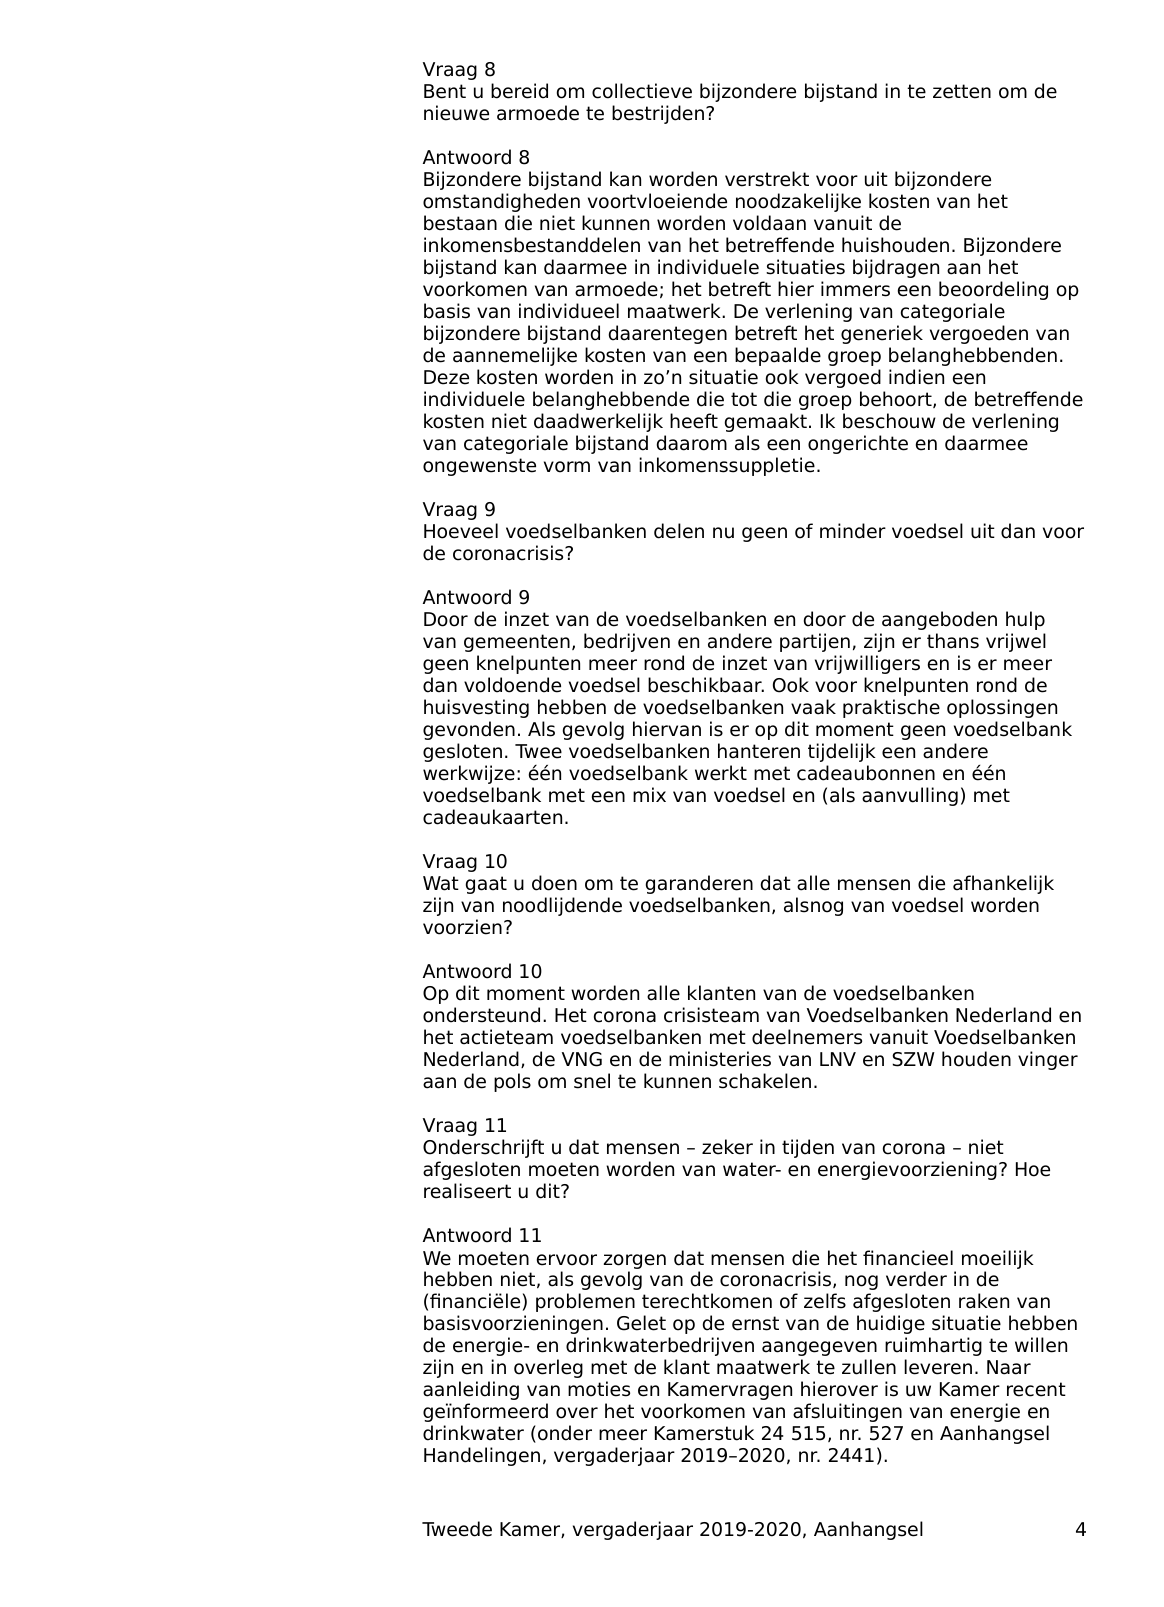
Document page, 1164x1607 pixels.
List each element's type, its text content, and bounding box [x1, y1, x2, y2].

text Antwoord 9 [422, 587, 1087, 609]
text Onderschrijft u dat mensen – zeker in tijden van corona – niet afgesloten moeten worden van water- en energievoorziening? Hoe realiseert u dit? [422, 1137, 1087, 1203]
text Antwoord 8 [422, 147, 1087, 169]
text Bijzondere bijstand kan worden verstrekt voor uit bijzondere omstandigheden voortvloeiende noodzakelijke kosten van het bestaan die niet kunnen worden voldaan vanuit de inkomensbestanddelen van het betreffende huishouden. Bijzondere bijstand kan daarmee in individuele situaties bijdragen aan het voorkomen van armoede; het betreft hier immers een beoordeling op basis van individueel maatwerk. De verlening van categoriale bijzondere bijstand daarentegen betreft het generiek vergoeden van de aannemelijke kosten van een bepaalde groep belanghebbenden. Deze kosten worden in zo’n situatie ook vergoed indien een individuele belanghebbende die tot die groep behoort, de betreffende kosten niet daadwerkelijk heeft gemaakt. Ik beschouw de verlening van categoriale bijstand daarom als een ongerichte en daarmee ongewenste vorm van inkomenssuppletie. [422, 169, 1087, 477]
text We moeten ervoor zorgen dat mensen die het financieel moeilijk hebben niet, als gevolg van de coronacrisis, nog verder in de (financiële) problemen terechtkomen of zelfs afgesloten raken van basisvoorzieningen. Gelet op de ernst van de huidige situatie hebben de energie- en drinkwaterbedrijven aangegeven ruimhartig te willen zijn en in overleg met de klant maatwerk te zullen leveren. Naar aanleiding van moties en Kamervragen hierover is uw Kamer recent geïnformeerd over het voorkomen van afsluitingen van energie en drinkwater (onder meer Kamerstuk 24 515, nr. 527 en Aanhangsel Handelingen, vergaderjaar 2019–2020, nr. 2441). [422, 1247, 1087, 1467]
text Hoeveel voedselbanken delen nu geen of minder voedsel uit dan voor de coronacrisis? [422, 521, 1087, 565]
text Antwoord 10 [422, 961, 1087, 983]
text Vraag 10 [422, 851, 1087, 873]
text Wat gaat u doen om te garanderen dat alle mensen die afhankelijk zijn van noodlijdende voedselbanken, alsnog van voedsel worden voorzien? [422, 873, 1087, 939]
text Vraag 9 [422, 499, 1087, 521]
text Vraag 8 [422, 59, 1087, 81]
text Op dit moment worden alle klanten van de voedselbanken ondersteund. Het corona crisisteam van Voedselbanken Nederland en het actieteam voedselbanken met deelnemers vanuit Voedselbanken Nederland, de VNG en de ministeries van LNV en SZW houden vinger aan de pols om snel te kunnen schakelen. [422, 983, 1087, 1093]
text Antwoord 11 [422, 1225, 1087, 1247]
text Vraag 11 [422, 1115, 1087, 1137]
text Door de inzet van de voedselbanken en door de aangeboden hulp van gemeenten, bedrijven en andere partijen, zijn er thans vrijwel geen knelpunten meer rond de inzet van vrijwilligers en is er meer dan voldoende voedsel beschikbaar. Ook voor knelpunten rond de huisvesting hebben de voedselbanken vaak praktische oplossingen gevonden. Als gevolg hiervan is er op dit moment geen voedselbank gesloten. Twee voedselbanken hanteren tijdelijk een andere werkwijze: één voedselbank werkt met cadeaubonnen en één voedselbank met een mix van voedsel en (als aanvulling) met cadeaukaarten. [422, 609, 1087, 829]
text Bent u bereid om collectieve bijzondere bijstand in te zetten om de nieuwe armoede te bestrijden? [422, 81, 1087, 125]
